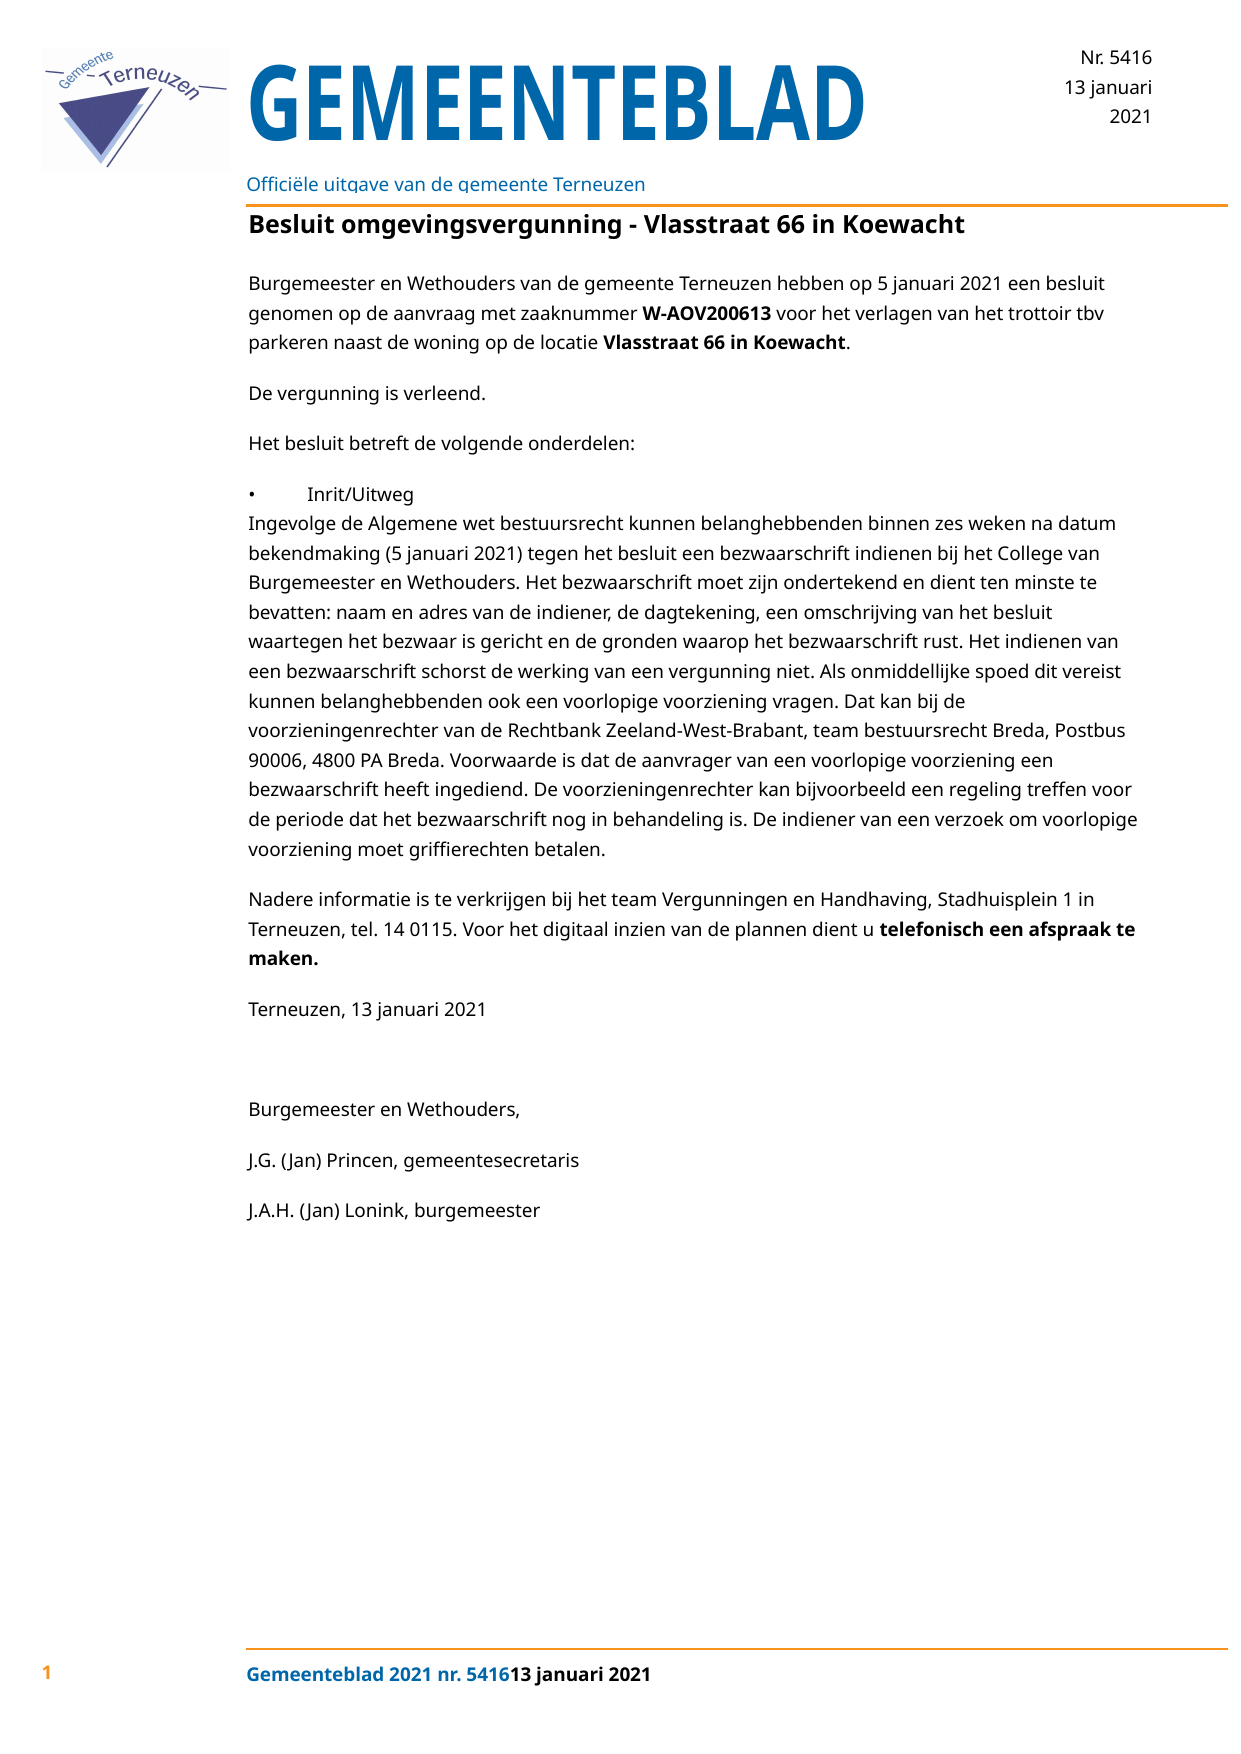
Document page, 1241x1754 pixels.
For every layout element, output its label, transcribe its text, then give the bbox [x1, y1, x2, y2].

text J.A.H. (Jan) Lonink, burgemeester [248, 1197, 1152, 1223]
text Nadere informatie is te verkrijgen bij het team Vergunningen en Handhaving, Stadhuisplein 1 in Terneuzen, tel. 14 0115. Voor het digitaal inzien van de plannen dient u telefonisch een afspraak te maken. [248, 886, 1152, 971]
text Het besluit betreft de volgende onderdelen: [248, 430, 1152, 456]
text Burgemeester en Wethouders van de gemeente Terneuzen hebben op 5 januari 2021 een besluit genomen op de aanvraag met zaaknummer W-AOV200613 voor het verlagen van het trottoir tbv parkeren naast de woning op de locatie Vlasstraat 66 in Koewacht. [248, 270, 1152, 355]
list Inrit/Uitweg [248, 481, 1152, 506]
text Besluit omgevingsvergunning - Vlasstraat 66 in Koewacht [248, 207, 1152, 241]
picture [41, 47, 231, 172]
text Burgemeester en Wethouders, [248, 1097, 1152, 1122]
text De vergunning is verleend. [248, 380, 1152, 406]
text J.G. (Jan) Princen, gemeentesecretaris [248, 1147, 1152, 1173]
text Terneuzen, 13 januari 2021 [248, 996, 1152, 1021]
text Ingevolge de Algemene wet bestuursrecht kunnen belanghebbenden binnen zes weken na datum bekendmaking (5 januari 2021) tegen het besluit een bezwaarschrift indienen bij het College van Burgemeester en Wethouders. Het bezwaarschrift moet zijn ondertekend en dient ten minste te bevatten: naam en adres van de indiener, de dagtekening, een omschrijving van het besluit waartegen het bezwaar is gericht en de gronden waarop het bezwaarschrift rust. Het indienen van een bezwaarschrift schorst de werking van een vergunning niet. Als onmiddellijke spoed dit vereist kunnen belanghebbenden ook een voorlopige voorziening vragen. Dat kan bij de voorzieningenrechter van de Rechtbank Zeeland-West-Brabant, team bestuursrecht Breda, Postbus 90006, 4800 PA Breda. Voorwaarde is dat de aanvrager van een voorlopige voorziening een bezwaarschrift heeft ingediend. De voorzieningenrechter kan bijvoorbeeld een regeling treffen voor de periode dat het bezwaarschrift nog in behandeling is. De indiener van een verzoek om voorlopige voorziening moet griffierechten betalen. [248, 510, 1152, 861]
